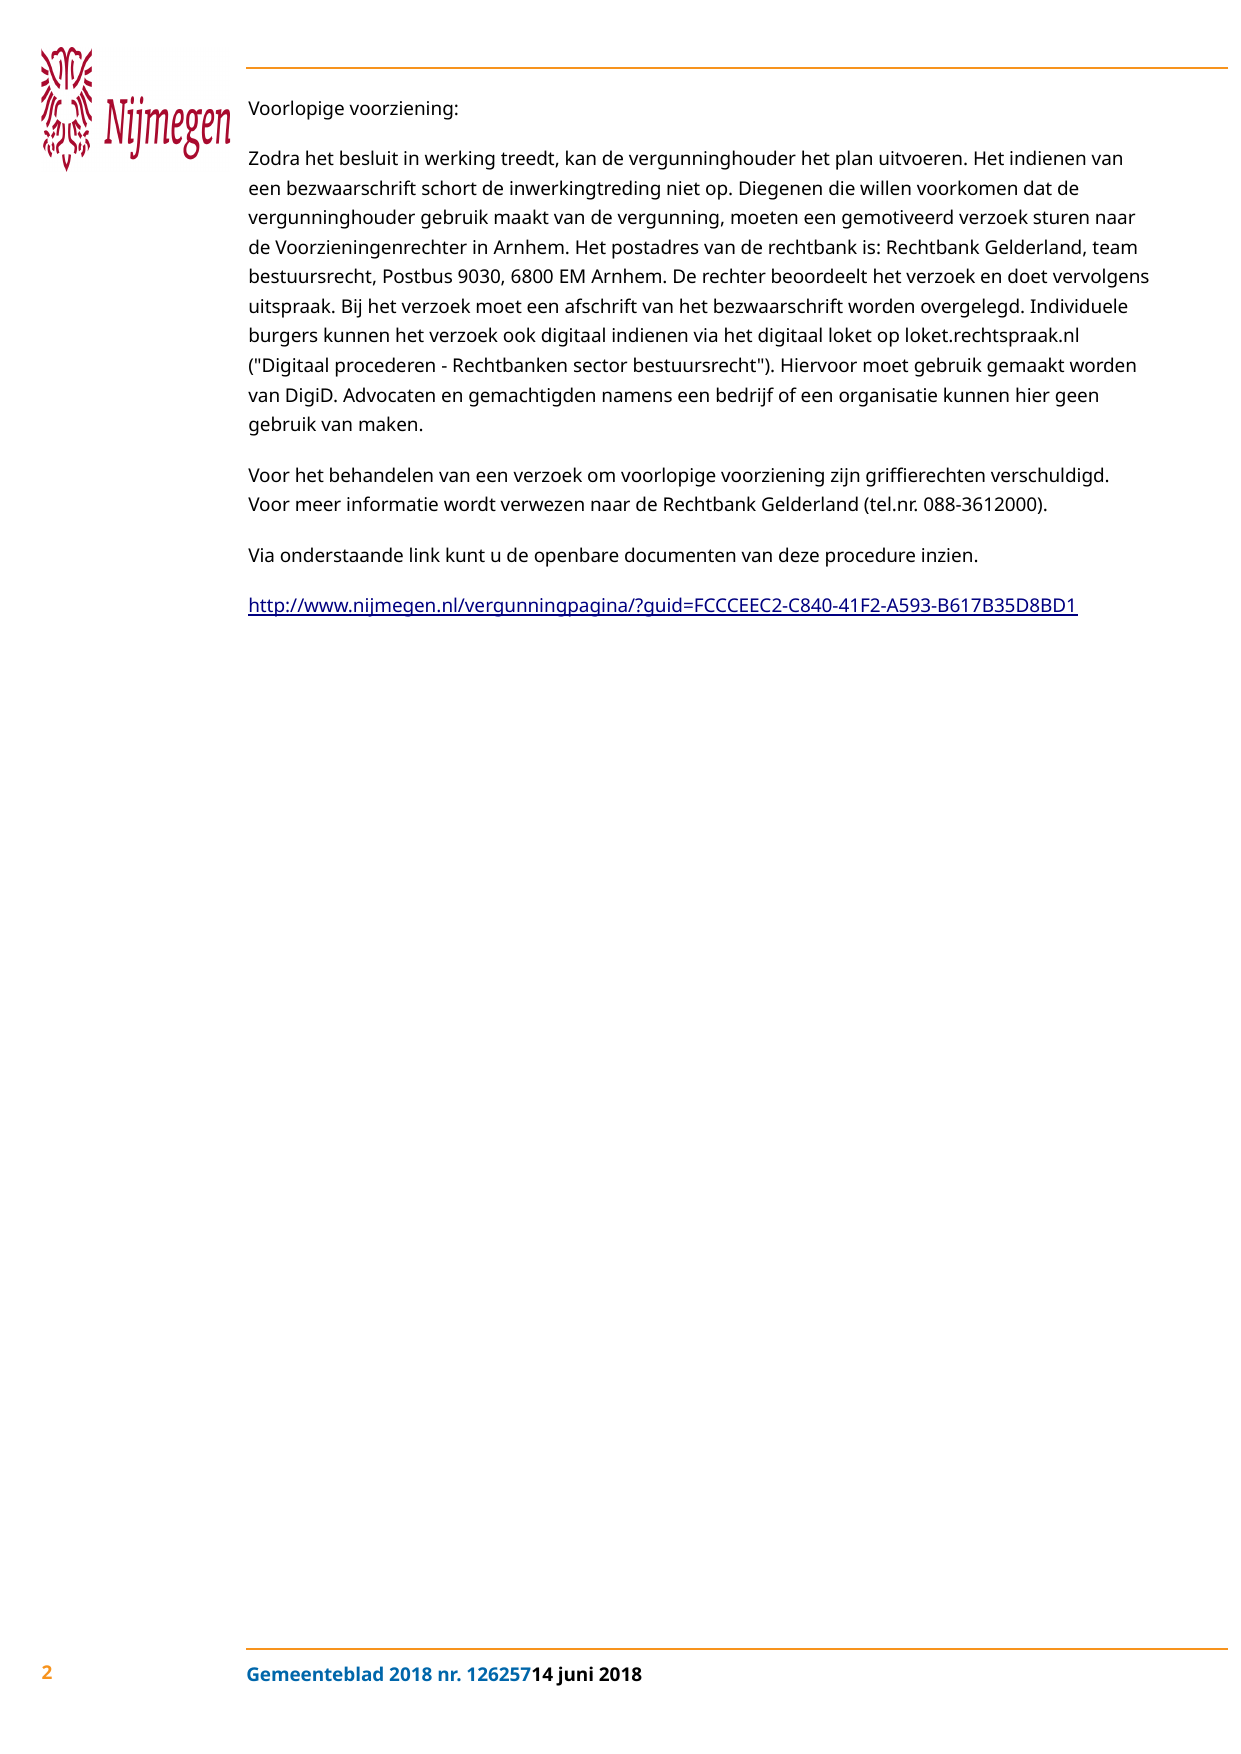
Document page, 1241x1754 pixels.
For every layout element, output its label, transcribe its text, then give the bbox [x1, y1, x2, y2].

text Voorlopige voorziening: [248, 95, 1152, 121]
text Voor het behandelen van een verzoek om voorlopige voorziening zijn griffierechten verschuldigd. Voor meer informatie wordt verwezen naar de Rechtbank Gelderland (tel.nr. 088-3612000). [248, 462, 1152, 517]
text Via onderstaande link kunt u de openbare documenten van deze procedure inzien. [248, 542, 1152, 568]
text http://www.nijmegen.nl/vergunningpagina/?guid=FCCCEEC2-C840-41F2-A593-B617B35D8BD1 [248, 592, 1152, 618]
text Zodra het besluit in werking treedt, kan de vergunninghouder het plan uitvoeren. Het indienen van een bezwaarschrift schort de inwerkingtreding niet op. Diegenen die willen voorkomen dat de vergunninghouder gebruik maakt van de vergunning, moeten een gemotiveerd verzoek sturen naar de Voorzieningenrechter in Arnhem. Het postadres van de rechtbank is: Rechtbank Gelderland, team bestuursrecht, Postbus 9030, 6800 EM Arnhem. De rechter beoordeelt het verzoek en doet vervolgens uitspraak. Bij het verzoek moet een afschrift van het bezwaarschrift worden overgelegd. Individuele burgers kunnen het verzoek ook digitaal indienen via het digitaal loket op loket.rechtspraak.nl ("Digitaal procederen - Rechtbanken sector bestuursrecht"). Hiervoor moet gebruik gemaakt worden van DigiD. Advocaten en gemachtigden namens een bedrijf of een organisatie kunnen hier geen gebruik van maken. [248, 145, 1152, 437]
picture [41, 47, 231, 172]
